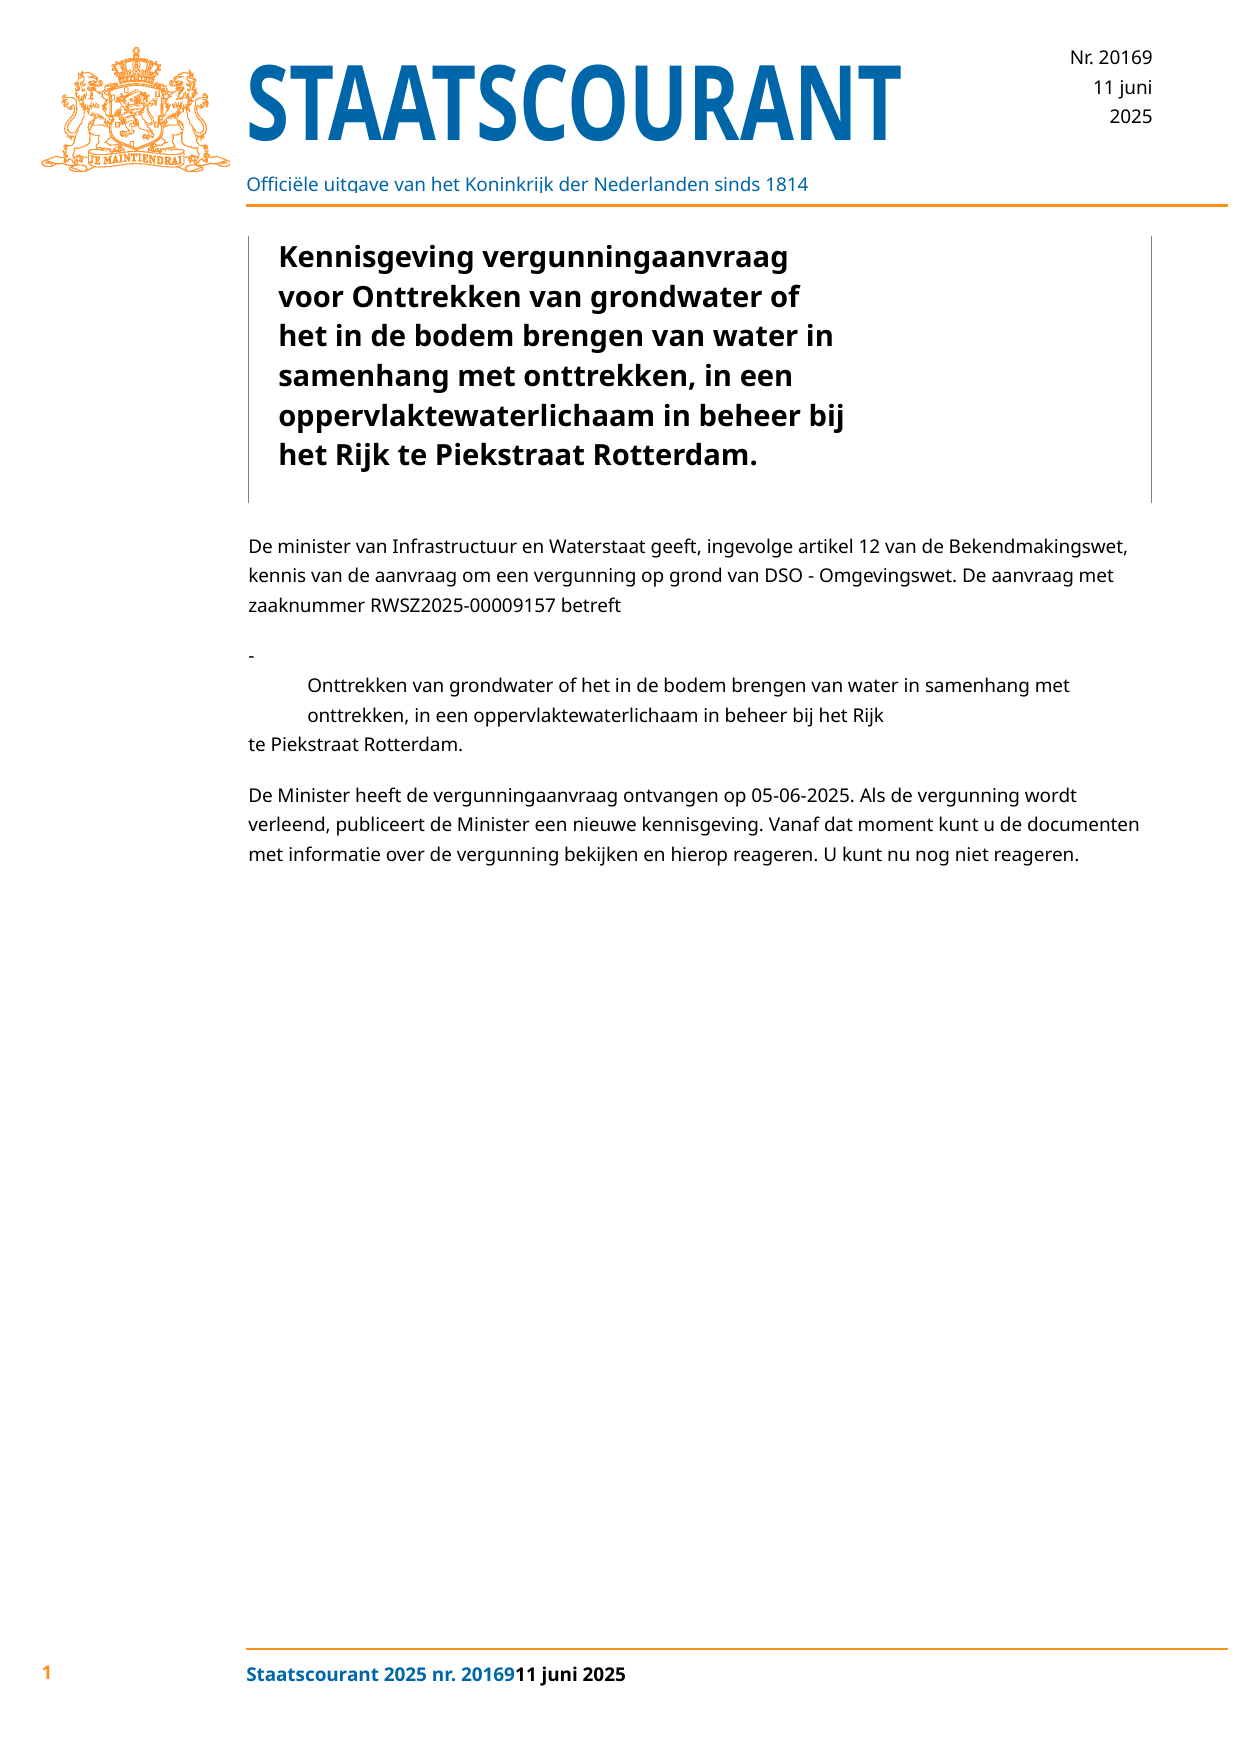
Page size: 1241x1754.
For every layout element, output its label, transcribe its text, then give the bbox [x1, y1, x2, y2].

text De minister van Infrastructuur en Waterstaat geeft, ingevolge artikel 12 van de Bekendmakingswet, kennis van de aanvraag om een vergunning op grond van DSO - Omgevingswet. De aanvraag met zaaknummer RWSZ2025-00009157 betreft [248, 533, 1152, 618]
table_header [1090, 236, 1151, 413]
text De Minister heeft de vergunningaanvraag ontvangen op 05-06-2025. Als de vergunning wordt verleend, publiceert de Minister een nieuwe kennisgeving. Vanaf dat moment kunt u de documenten met informatie over de vergunning bekijken en hierop reageren. U kunt nu nog niet reageren. [248, 782, 1152, 867]
list Onttrekken van grondwater of het in de bodem brengen van water in samenhang met onttrekken, in een oppervlaktewaterlichaam in beheer bij het Rijk [248, 672, 1152, 727]
table_header Kennisgeving vergunningaanvraag voor Onttrekken van grondwater of het in de bodem brengen van water in samenhang met onttrekken, in een oppervlaktewaterlichaam in beheer bij het Rijk te Piekstraat Rotterdam. [249, 236, 850, 503]
picture [912, 236, 1090, 414]
table_header [850, 414, 1151, 503]
picture [41, 47, 231, 172]
table_header [850, 236, 912, 413]
text te Piekstraat Rotterdam. [248, 731, 1152, 757]
